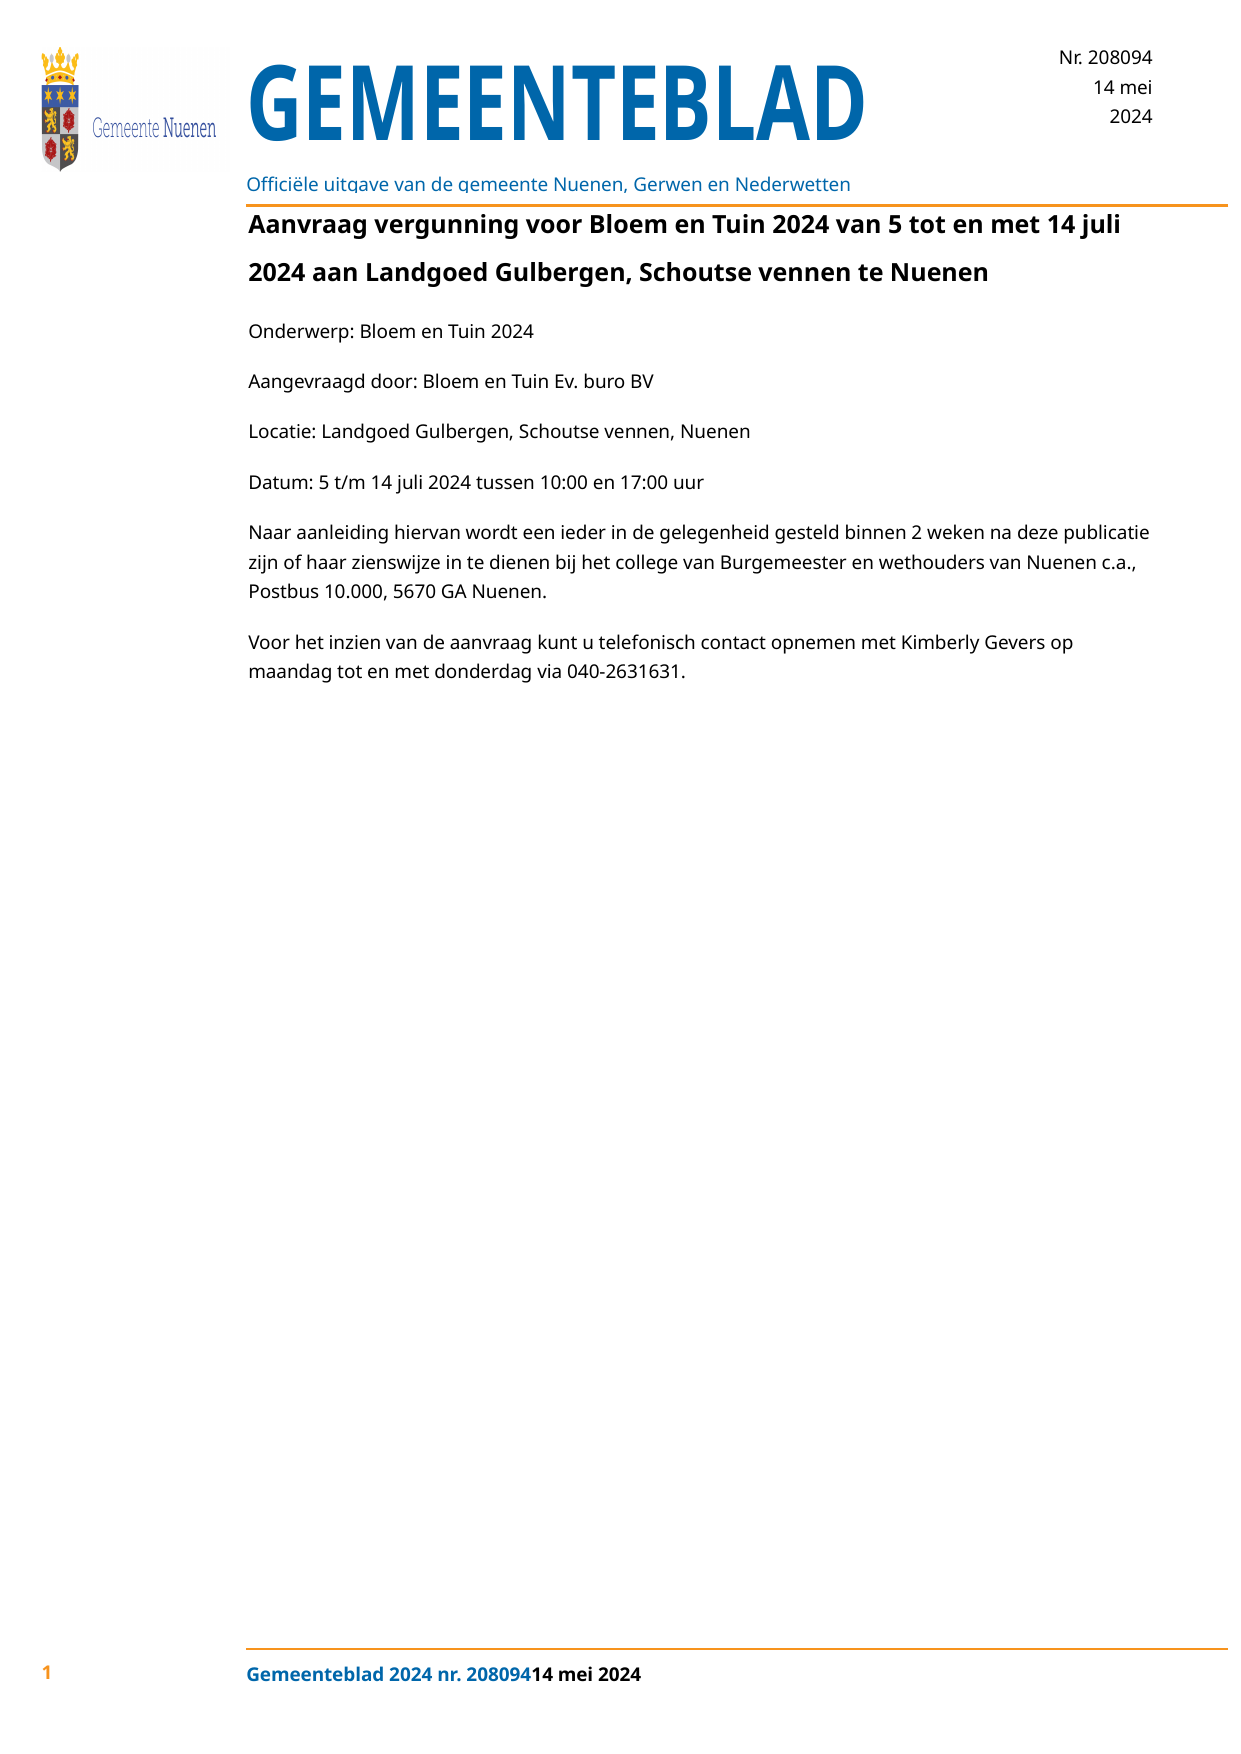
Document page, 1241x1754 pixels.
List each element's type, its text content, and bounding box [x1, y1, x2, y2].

text Onderwerp: Bloem en Tuin 2024 [248, 318, 1152, 344]
text Aangevraagd door: Bloem en Tuin Ev. buro BV [248, 368, 1152, 394]
text Naar aanleiding hiervan wordt een ieder in de gelegenheid gesteld binnen 2 weken na deze publicatie zijn of haar zienswijze in te dienen bij het college van Burgemeester en wethouders van Nuenen c.a., Postbus 10.000, 5670 GA Nuenen. [248, 519, 1152, 604]
picture [41, 47, 231, 172]
text Datum: 5 t/m 14 juli 2024 tussen 10:00 en 17:00 uur [248, 469, 1152, 495]
text Voor het inzien van de aanvraag kunt u telefonisch contact opnemen met Kimberly Gevers op maandag tot en met donderdag via 040-2631631. [248, 629, 1152, 684]
text Locatie: Landgoed Gulbergen, Schoutse vennen, Nuenen [248, 419, 1152, 444]
text Aanvraag vergunning voor Bloem en Tuin 2024 van 5 tot en met 14 juli 2024 aan Landgoed Gulbergen, Schoutse vennen te Nuenen [248, 207, 1152, 288]
